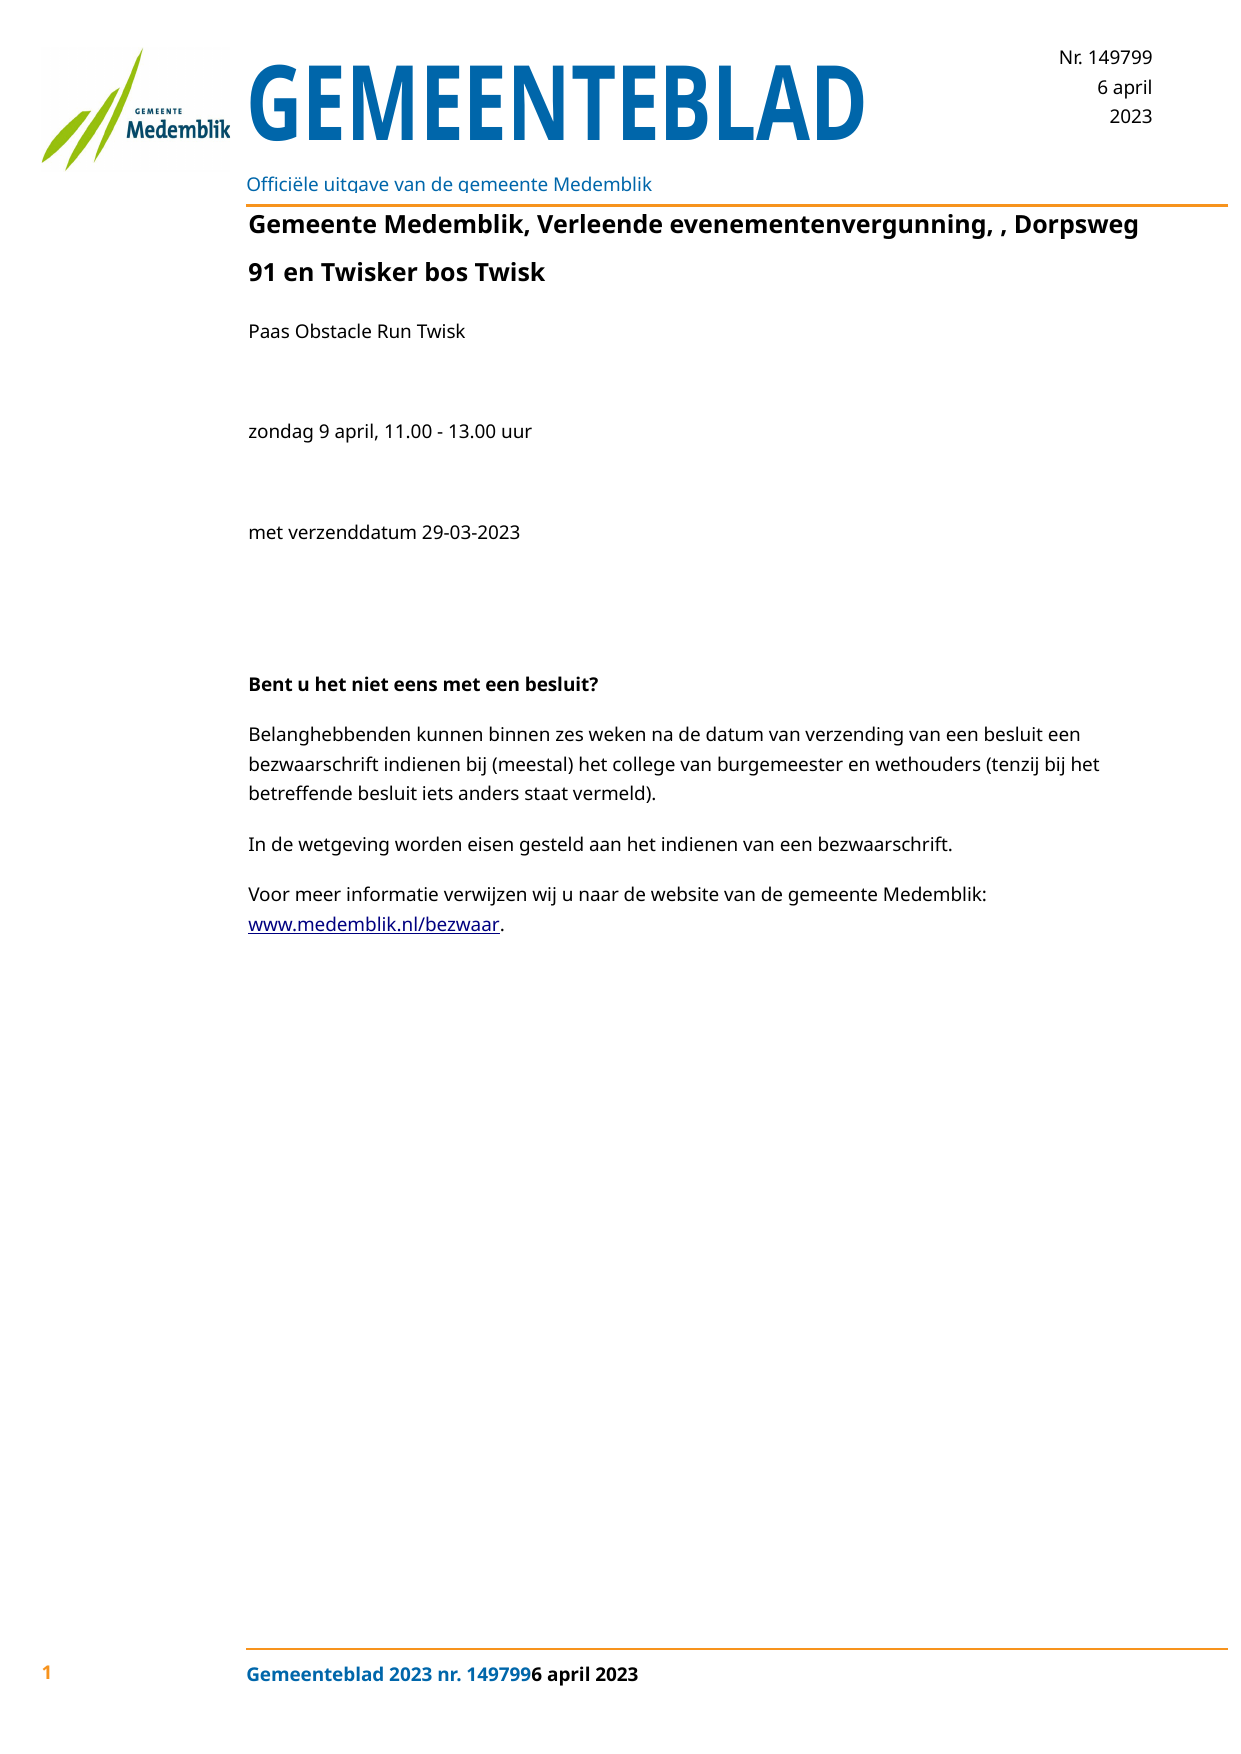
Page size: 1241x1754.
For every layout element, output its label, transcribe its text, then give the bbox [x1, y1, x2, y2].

text In de wetgeving worden eisen gesteld aan het indienen van een bezwaarschrift. [248, 831, 1152, 857]
text Voor meer informatie verwijzen wij u naar de website van de gemeente Medemblik: www.medemblik.nl/bezwaar. [248, 881, 1152, 937]
text Paas Obstacle Run Twisk [248, 318, 1152, 344]
text met verzenddatum 29-03-2023 [248, 519, 1152, 545]
text Belanghebbenden kunnen binnen zes weken na de datum van verzending van een besluit een bezwaarschrift indienen bij (meestal) het college van burgemeester en wethouders (tenzij bij het betreffende besluit iets anders staat vermeld). [248, 721, 1152, 806]
text Bent u het niet eens met een besluit? [248, 671, 1152, 697]
text zondag 9 april, 11.00 - 13.00 uur [248, 419, 1152, 444]
picture [41, 47, 231, 172]
text Gemeente Medemblik, Verleende evenementenvergunning, , Dorpsweg 91 en Twisker bos Twisk [248, 207, 1152, 288]
